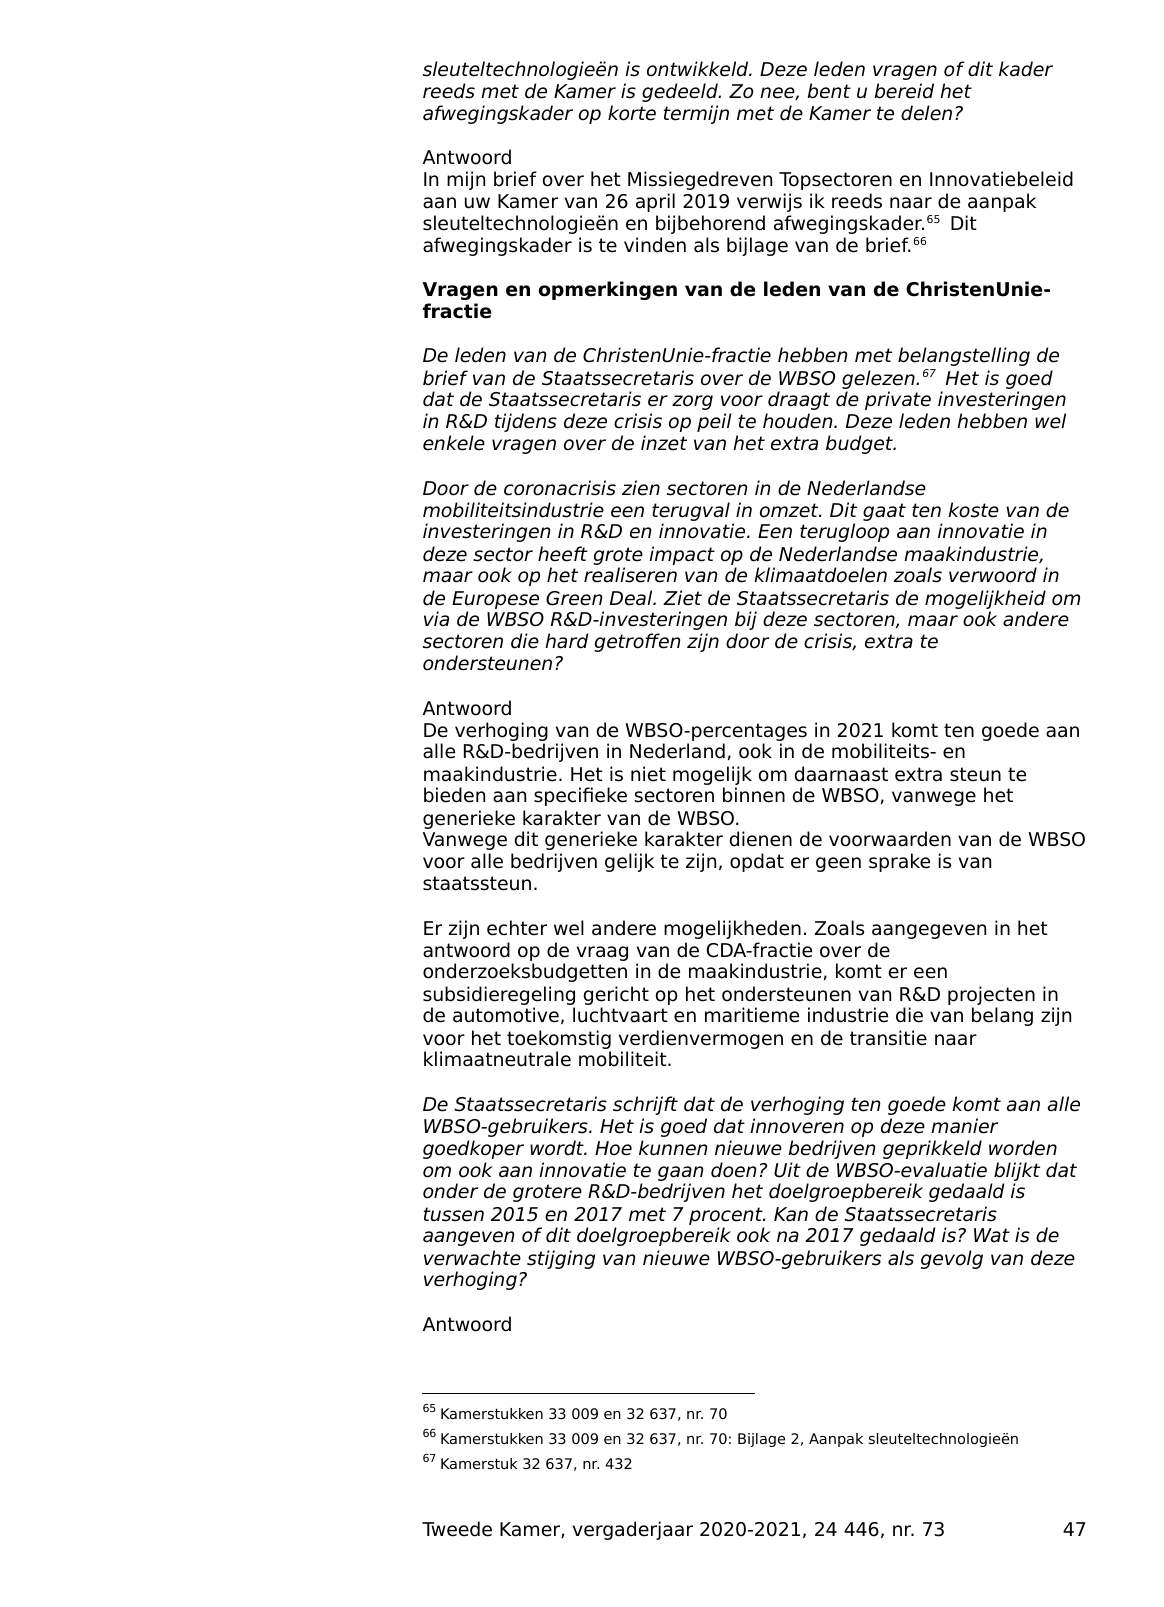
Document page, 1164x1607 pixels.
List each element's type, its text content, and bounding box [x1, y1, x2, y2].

text Antwoord [422, 1313, 1087, 1336]
subtitle Vragen en opmerkingen van de leden van de ChristenUnie-fractie [422, 279, 1087, 323]
text De Staatssecretaris schrijft dat de verhoging ten goede komt aan alle WBSO-gebruikers. Het is goed dat innoveren op deze manier goedkoper wordt. Hoe kunnen nieuwe bedrijven geprikkeld worden om ook aan innovatie te gaan doen? Uit de WBSO-evaluatie blijkt dat onder de grotere R&D-bedrijven het doelgroepbereik gedaald is tussen 2015 en 2017 met 7 procent. Kan de Staatssecretaris aangeven of dit doelgroepbereik ook na 2017 gedaald is? Wat is de verwachte stijging van nieuwe WBSO-gebruikers als gevolg van deze verhoging? [422, 1093, 1087, 1291]
text In mijn brief over het Missiegedreven Topsectoren en Innovatiebeleid aan uw Kamer van 26 april 2019 verwijs ik reeds naar de aanpak sleuteltechnologieën en bijbehorend afwegingskader. Dit afwegingskader is te vinden als bijlage van de brief. [422, 169, 1087, 257]
text Kamerstukken 33 009 en 32 637, nr. 70: Bijlage 2, Aanpak sleuteltechnologieën [422, 1427, 1087, 1449]
text Kamerstukken 33 009 en 32 637, nr. 70 [422, 1402, 1087, 1424]
text De leden van de ChristenUnie-fractie hebben met belangstelling de brief van de Staatssecretaris over de WBSO gelezen. Het is goed dat de Staatssecretaris er zorg voor draagt de private investeringen in R&D tijdens deze crisis op peil te houden. Deze leden hebben wel enkele vragen over de inzet van het extra budget. [422, 345, 1087, 455]
text sleuteltechnologieën is ontwikkeld. Deze leden vragen of dit kader reeds met de Kamer is gedeeld. Zo nee, bent u bereid het afwegingskader op korte termijn met de Kamer te delen? [422, 59, 1087, 125]
text Kamerstuk 32 637, nr. 432 [422, 1452, 1087, 1474]
text Antwoord [422, 697, 1087, 719]
text De verhoging van de WBSO-percentages in 2021 komt ten goede aan alle R&D-bedrijven in Nederland, ook in de mobiliteits- en maakindustrie. Het is niet mogelijk om daarnaast extra steun te bieden aan specifieke sectoren binnen de WBSO, vanwege het generieke karakter van de WBSO. [422, 719, 1087, 829]
text Antwoord [422, 147, 1087, 169]
text Er zijn echter wel andere mogelijkheden. Zoals aangegeven in het antwoord op de vraag van de CDA-fractie over de onderzoeksbudgetten in de maakindustrie, komt er een subsidieregeling gericht op het ondersteunen van R&D projecten in de automotive, luchtvaart en maritieme industrie die van belang zijn voor het toekomstig verdienvermogen en de transitie naar klimaatneutrale mobiliteit. [422, 917, 1087, 1071]
text Vanwege dit generieke karakter dienen de voorwaarden van de WBSO voor alle bedrijven gelijk te zijn, opdat er geen sprake is van staatssteun. [422, 829, 1087, 895]
text Door de coronacrisis zien sectoren in de Nederlandse mobiliteitsindustrie een terugval in omzet. Dit gaat ten koste van de investeringen in R&D en innovatie. Een terugloop aan innovatie in deze sector heeft grote impact op de Nederlandse maakindustrie, maar ook op het realiseren van de klimaatdoelen zoals verwoord in de Europese Green Deal. Ziet de Staatssecretaris de mogelijkheid om via de WBSO R&D-investeringen bij deze sectoren, maar ook andere sectoren die hard getroffen zijn door de crisis, extra te ondersteunen? [422, 477, 1087, 675]
